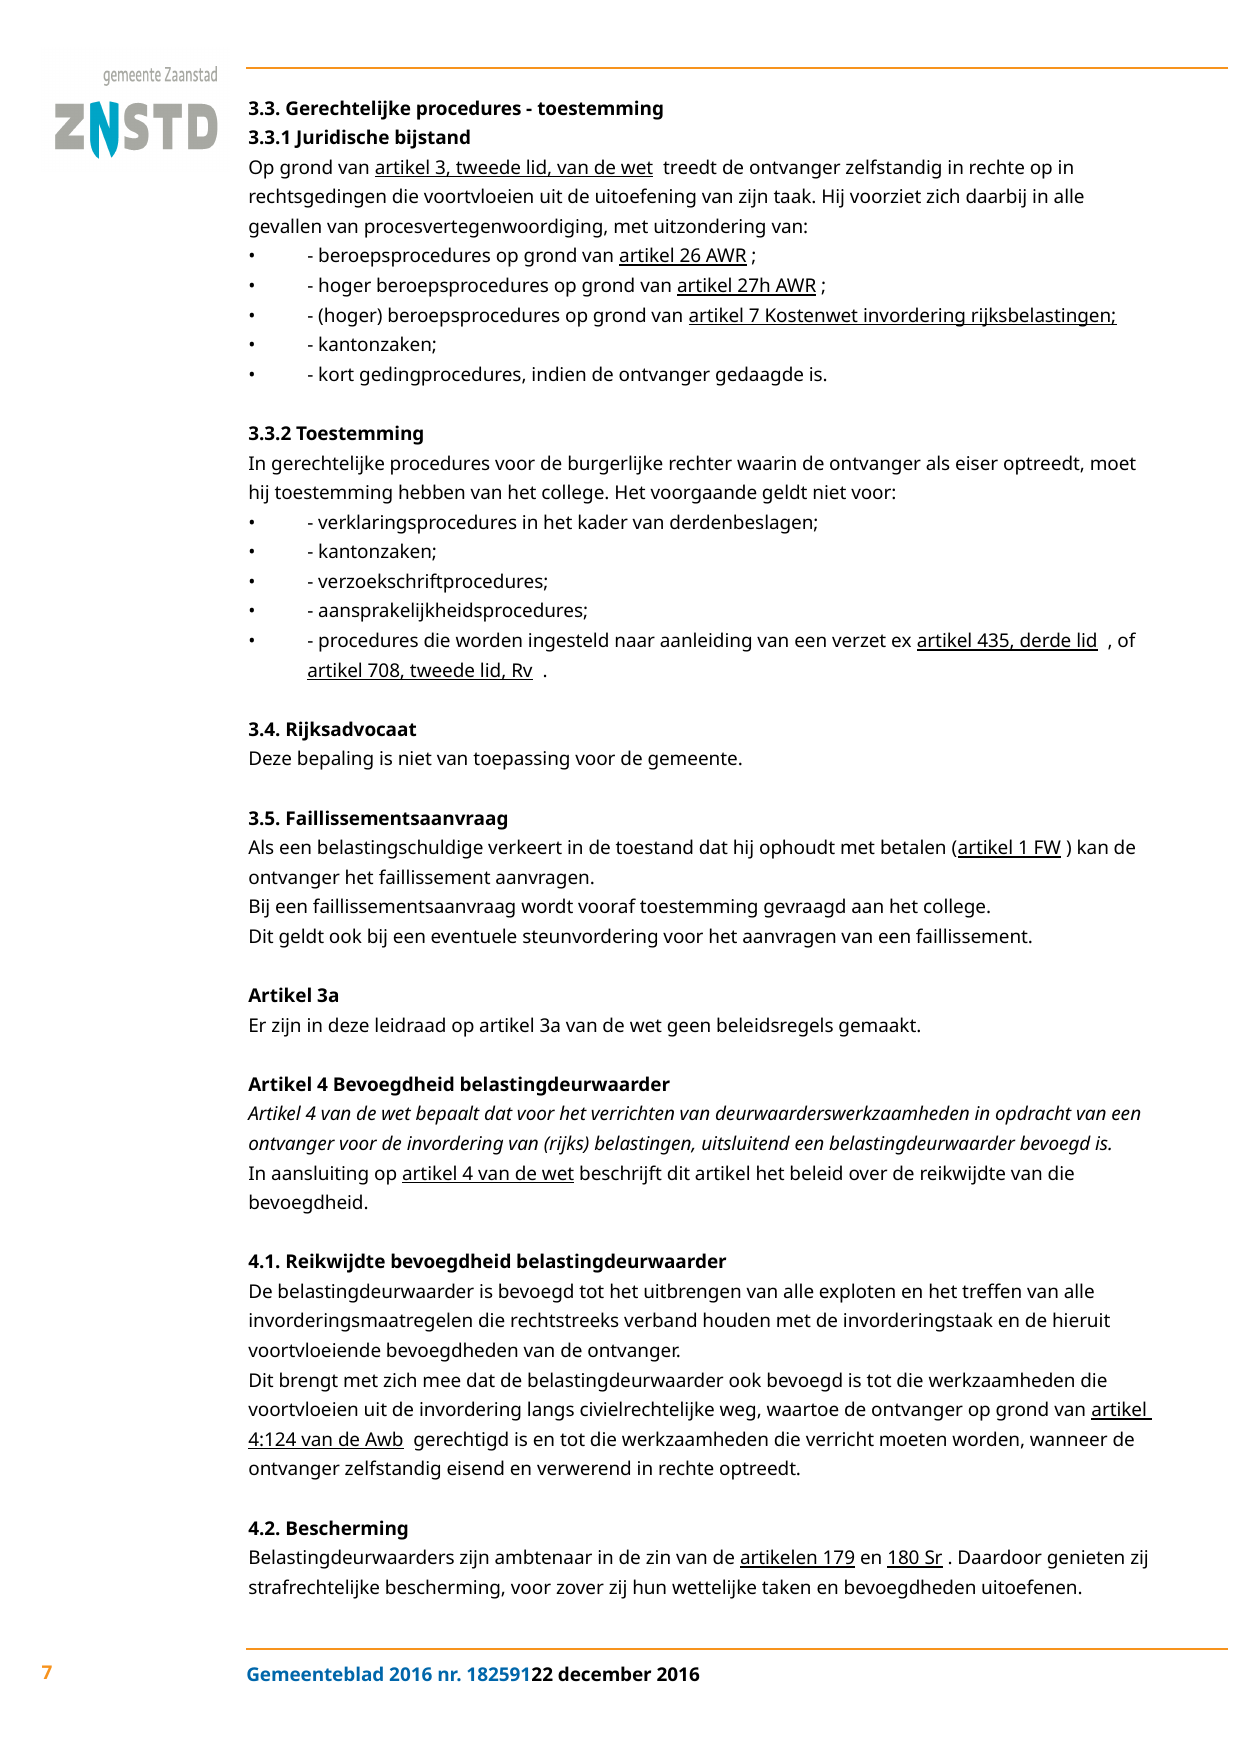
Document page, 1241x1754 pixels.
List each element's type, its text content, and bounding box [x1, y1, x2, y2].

text Bij een faillissementsaanvraag wordt vooraf toestemming gevraagd aan het college. [248, 893, 1152, 919]
list - (hoger) beroepsprocedures op grond van artikel 7 Kostenwet invordering rijksbelastingen; [248, 302, 1152, 328]
text Als een belastingschuldige verkeert in de toestand dat hij ophoudt met betalen (artikel 1 FW ) kan de ontvanger het faillissement aanvragen. [248, 834, 1152, 890]
text 3.5. Faillissementsaanvraag [248, 805, 1152, 831]
list - hoger beroepsprocedures op grond van artikel 27h AWR ; [248, 272, 1152, 298]
list - verzoekschriftprocedures; [248, 568, 1152, 594]
text Dit brengt met zich mee dat de belastingdeurwaarder ook bevoegd is tot die werkzaamheden die voortvloeien uit de invordering langs civielrechtelijke weg, waartoe de ontvanger op grond van artikel 4:124 van de Awb gerechtigd is en tot die werkzaamheden die verricht moeten worden, wanneer de ontvanger zelfstandig eisend en verwerend in rechte optreedt. [248, 1367, 1152, 1481]
text Artikel 4 van de wet bepaalt dat voor het verrichten van deurwaarderswerkzaamheden in opdracht van een ontvanger voor de invordering van (rijks) belastingen, uitsluitend een belastingdeurwaarder bevoegd is. [248, 1101, 1152, 1156]
list - beroepsprocedures op grond van artikel 26 AWR ; [248, 243, 1152, 268]
text Artikel 3a [248, 982, 1152, 1008]
text Artikel 4 Bevoegdheid belastingdeurwaarder [248, 1071, 1152, 1097]
text 4.1. Reikwijdte bevoegdheid belastingdeurwaarder [248, 1248, 1152, 1274]
text In gerechtelijke procedures voor de burgerlijke rechter waarin de ontvanger als eiser optreedt, moet hij toestemming hebben van het college. Het voorgaande geldt niet voor: [248, 450, 1152, 505]
text Belastingdeurwaarders zijn ambtenaar in de zin van de artikelen 179 en 180 Sr . Daardoor genieten zij strafrechtelijke bescherming, voor zover zij hun wettelijke taken en bevoegdheden uitoefenen. [248, 1544, 1152, 1600]
list - aansprakelijkheidsprocedures; [248, 598, 1152, 623]
text De belastingdeurwaarder is bevoegd tot het uitbrengen van alle exploten en het treffen van alle invorderingsmaatregelen die rechtstreeks verband houden met de invorderingstaak en de hieruit voortvloeiende bevoegdheden van de ontvanger. [248, 1278, 1152, 1363]
text Op grond van artikel 3, tweede lid, van de wet treedt de ontvanger zelfstandig in rechte op in rechtsgedingen die voortvloeien uit de uitoefening van zijn taak. Hij voorziet zich daarbij in alle gevallen van procesvertegenwoordiging, met uitzondering van: [248, 154, 1152, 239]
list - kort gedingprocedures, indien de ontvanger gedaagde is. [248, 361, 1152, 387]
list - procedures die worden ingesteld naar aanleiding van een verzet ex artikel 435, derde lid , of artikel 708, tweede lid, Rv . [248, 627, 1152, 683]
list - kantonzaken; [248, 331, 1152, 357]
list - kantonzaken; [248, 538, 1152, 564]
text 3.3. Gerechtelijke procedures - toestemming [248, 95, 1152, 121]
text Dit geldt ook bij een eventuele steunvordering voor het aanvragen van een faillissement. [248, 923, 1152, 949]
picture [41, 47, 231, 172]
text 3.3.1 Juridische bijstand [248, 124, 1152, 150]
text In aansluiting op artikel 4 van de wet beschrijft dit artikel het beleid over de reikwijdte van die bevoegdheid. [248, 1160, 1152, 1215]
text 3.4. Rijksadvocaat [248, 716, 1152, 742]
text 3.3.2 Toestemming [248, 420, 1152, 446]
text Er zijn in deze leidraad op artikel 3a van de wet geen beleidsregels gemaakt. [248, 1012, 1152, 1038]
text Deze bepaling is niet van toepassing voor de gemeente. [248, 746, 1152, 771]
list - verklaringsprocedures in het kader van derdenbeslagen; [248, 509, 1152, 535]
text 4.2. Bescherming [248, 1515, 1152, 1541]
